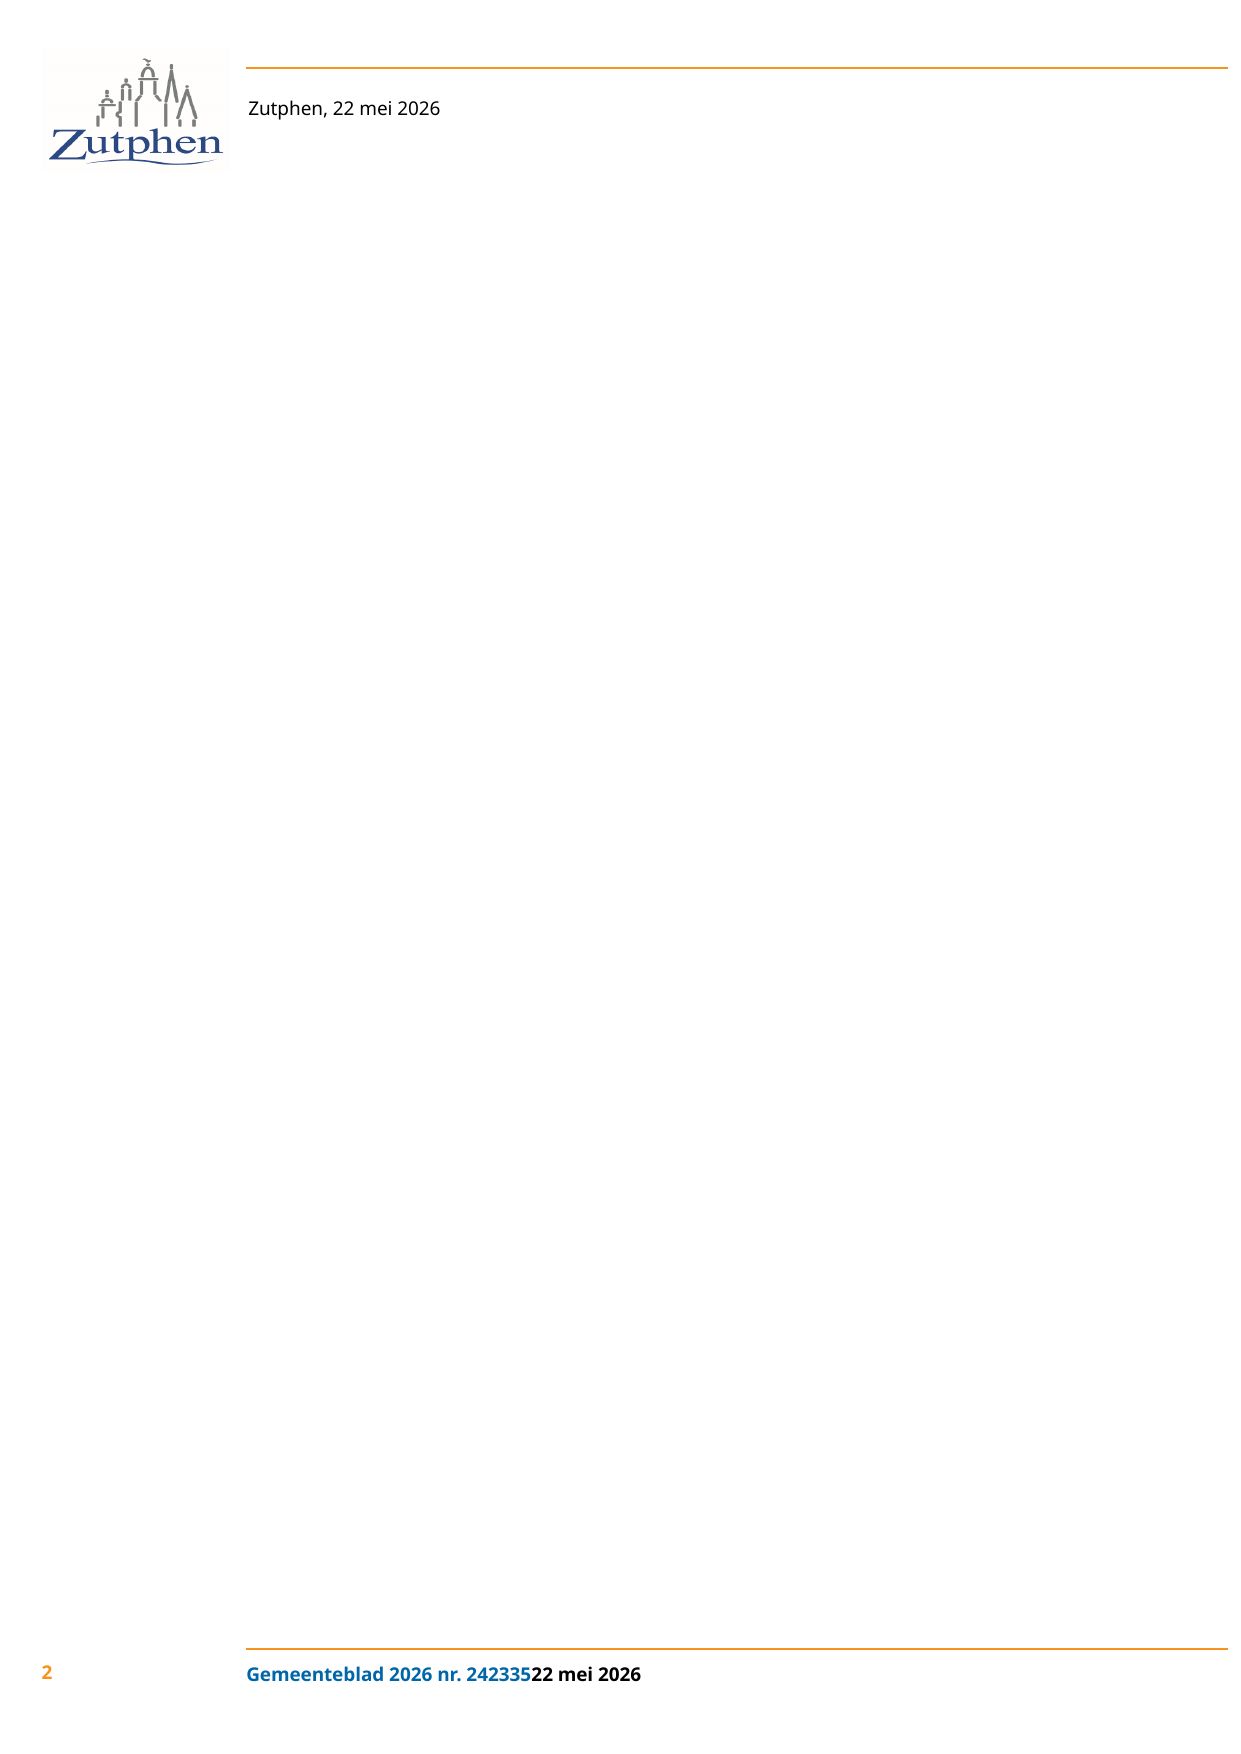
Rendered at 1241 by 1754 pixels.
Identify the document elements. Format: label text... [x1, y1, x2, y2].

picture [41, 47, 231, 172]
text Zutphen, 22 mei 2026 [248, 95, 1152, 121]
